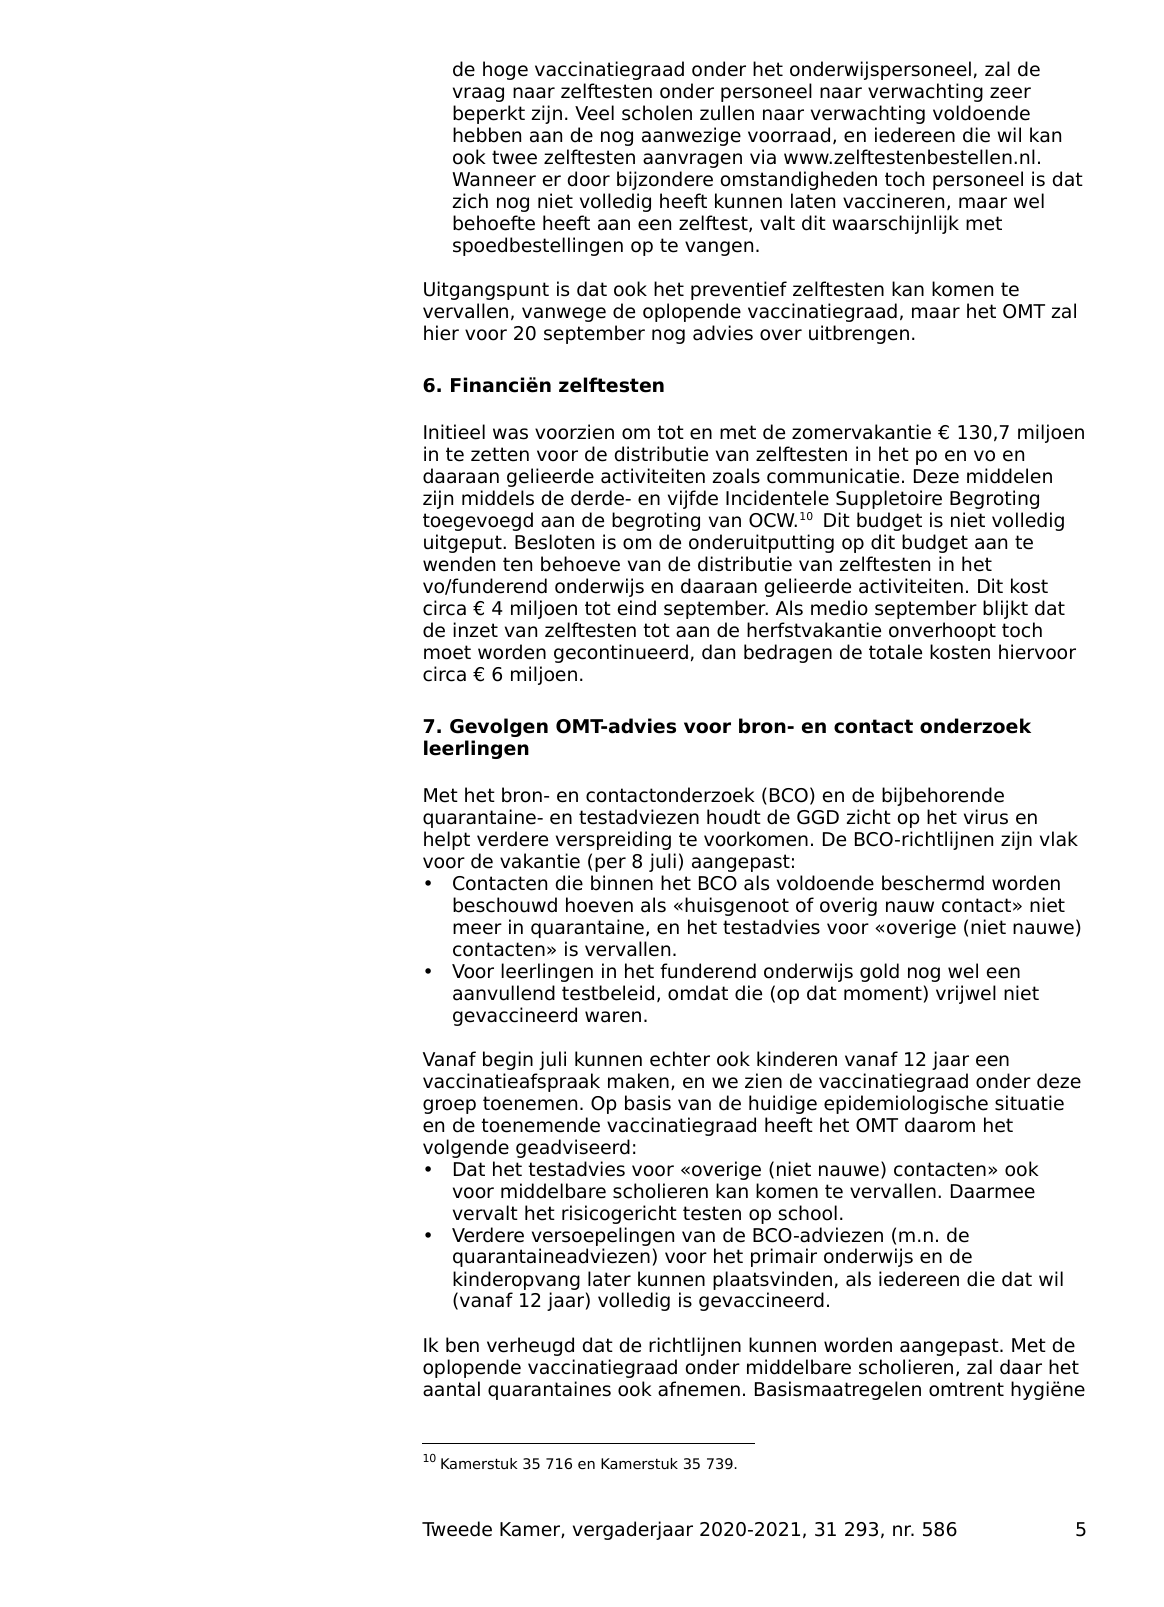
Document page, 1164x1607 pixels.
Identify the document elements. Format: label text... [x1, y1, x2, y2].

subtitle 7. Gevolgen OMT-advies voor bron- en contact onderzoek leerlingen [422, 716, 1087, 760]
text • Contacten die binnen het BCO als voldoende beschermd worden beschouwd hoeven als «huisgenoot of overig nauw contact» niet meer in quarantaine, en het testadvies voor «overige (niet nauwe) contacten» is vervallen. [422, 873, 1087, 961]
text • Voor leerlingen in het funderend onderwijs gold nog wel een aanvullend testbeleid, omdat die (op dat moment) vrijwel niet gevaccineerd waren. [422, 961, 1087, 1026]
text de hoge vaccinatiegraad onder het onderwijspersoneel, zal de vraag naar zelftesten onder personeel naar verwachting zeer beperkt zijn. Veel scholen zullen naar verwachting voldoende hebben aan de nog aanwezige voorraad, en iedereen die wil kan ook twee zelftesten aanvragen via www.zelftestenbestellen.nl. Wanneer er door bijzondere omstandigheden toch personeel is dat zich nog niet volledig heeft kunnen laten vaccineren, maar wel behoefte heeft aan een zelftest, valt dit waarschijnlijk met spoedbestellingen op te vangen. [422, 59, 1087, 257]
text Vanaf begin juli kunnen echter ook kinderen vanaf 12 jaar een vaccinatieafspraak maken, en we zien de vaccinatiegraad onder deze groep toenemen. Op basis van de huidige epidemiologische situatie en de toenemende vaccinatiegraad heeft het OMT daarom het volgende geadviseerd: [422, 1049, 1087, 1158]
text Met het bron- en contactonderzoek (BCO) en de bijbehorende quarantaine- en testadviezen houdt de GGD zicht op het virus en helpt verdere verspreiding te voorkomen. De BCO-richtlijnen zijn vlak voor de vakantie (per 8 juli) aangepast: [422, 785, 1087, 873]
text Uitgangspunt is dat ook het preventief zelftesten kan komen te vervallen, vanwege de oplopende vaccinatiegraad, maar het OMT zal hier voor 20 september nog advies over uitbrengen. [422, 279, 1087, 345]
text Initieel was voorzien om tot en met de zomervakantie € 130,7 miljoen in te zetten voor de distributie van zelftesten in het po en vo en daaraan gelieerde activiteiten zoals communicatie. Deze middelen zijn middels de derde- en vijfde Incidentele Suppletoire Begroting toegevoegd aan de begroting van OCW. Dit budget is niet volledig uitgeput. Besloten is om de onderuitputting op dit budget aan te wenden ten behoeve van de distributie van zelftesten in het vo/funderend onderwijs en daaraan gelieerde activiteiten. Dit kost circa € 4 miljoen tot eind september. Als medio september blijkt dat de inzet van zelftesten tot aan de herfstvakantie onverhoopt toch moet worden gecontinueerd, dan bedragen de totale kosten hiervoor circa € 6 miljoen. [422, 422, 1087, 686]
text • Verdere versoepelingen van de BCO-adviezen (m.n. de quarantaineadviezen) voor het primair onderwijs en de kinderopvang later kunnen plaatsvinden, als iedereen die dat wil (vanaf 12 jaar) volledig is gevaccineerd. [422, 1224, 1087, 1312]
text Kamerstuk 35 716 en Kamerstuk 35 739. [422, 1452, 1087, 1474]
subtitle 6. Financiën zelftesten [422, 375, 1087, 397]
text Ik ben verheugd dat de richtlijnen kunnen worden aangepast. Met de oplopende vaccinatiegraad onder middelbare scholieren, zal daar het aantal quarantaines ook afnemen. Basismaatregelen omtrent hygiëne [422, 1334, 1087, 1401]
text • Dat het testadvies voor «overige (niet nauwe) contacten» ook voor middelbare scholieren kan komen te vervallen. Daarmee vervalt het risicogericht testen op school. [422, 1158, 1087, 1224]
